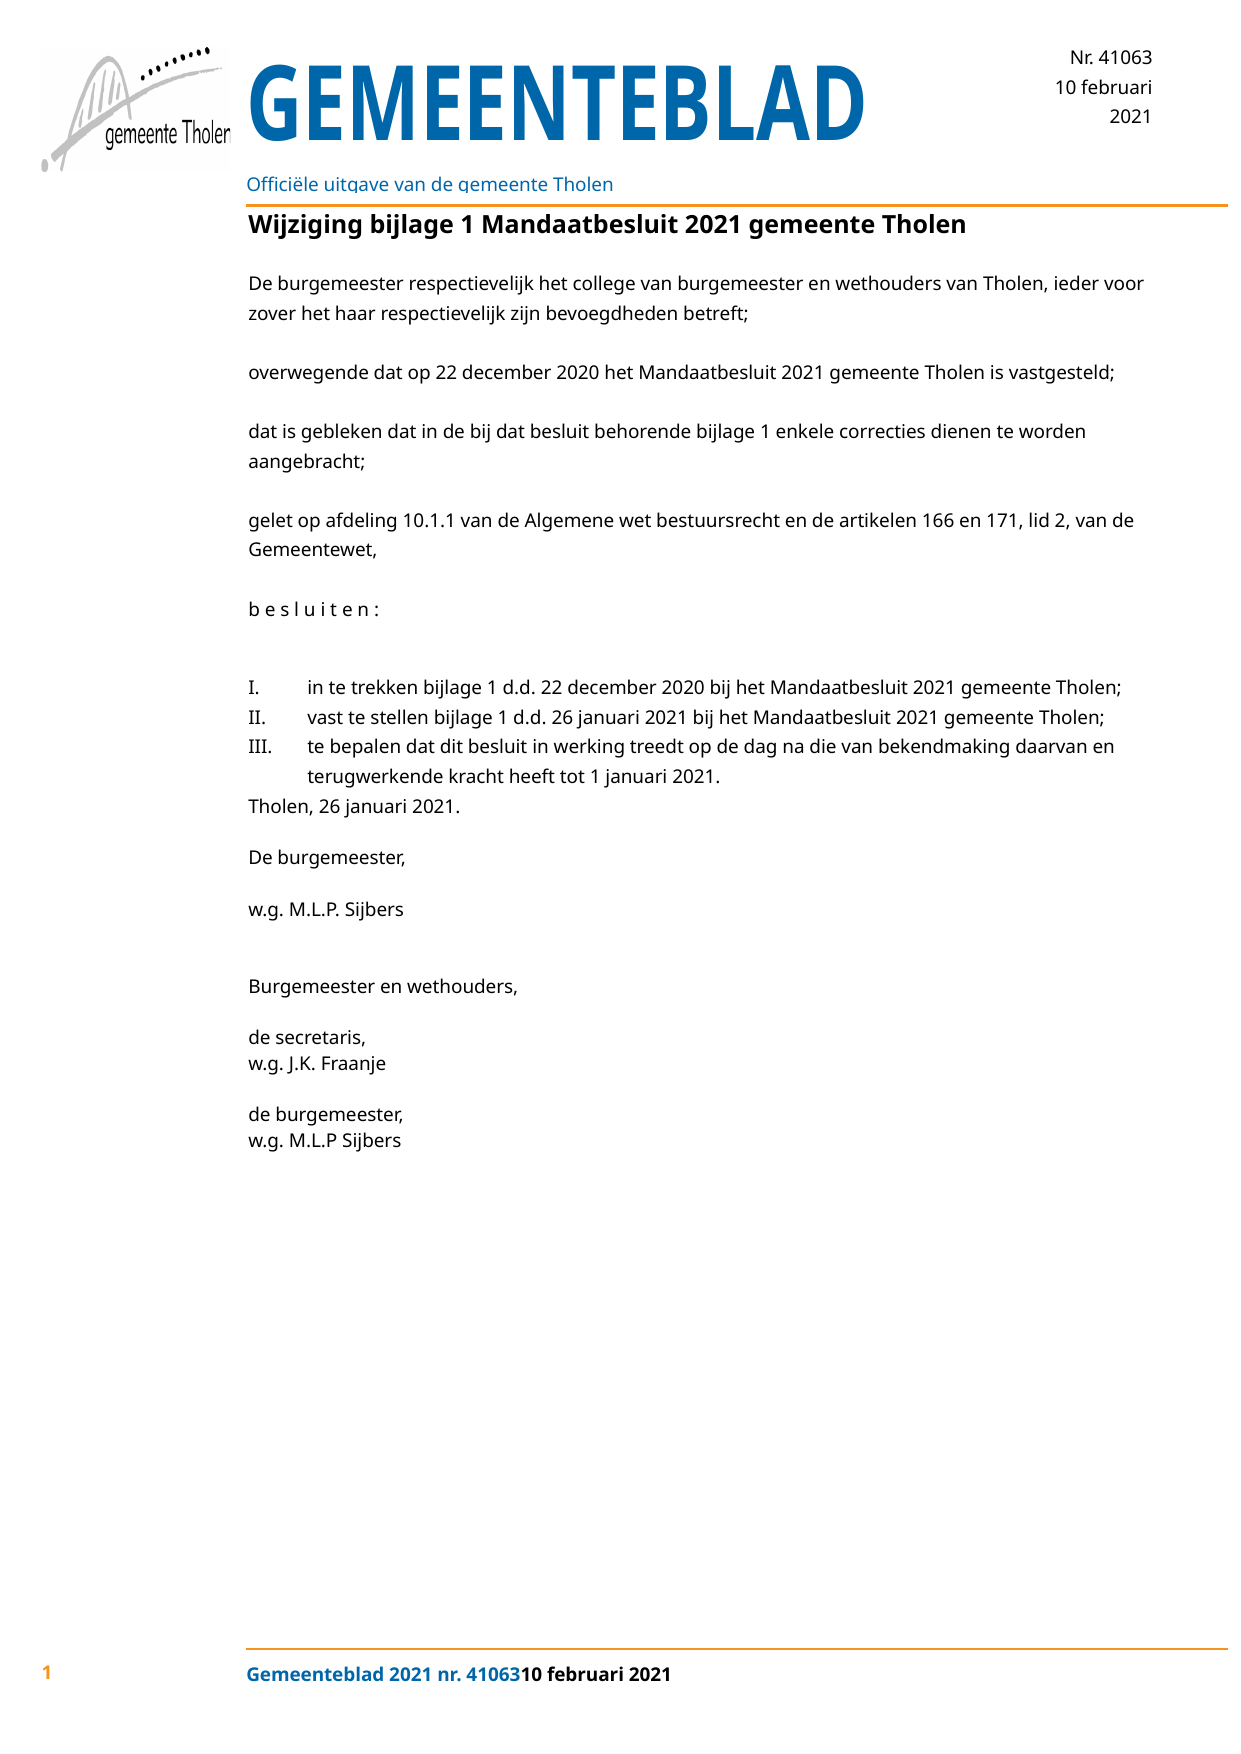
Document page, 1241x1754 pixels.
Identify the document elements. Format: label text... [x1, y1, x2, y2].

text Tholen, 26 januari 2021. [248, 793, 1152, 819]
text De burgemeester, [248, 844, 1152, 870]
text Burgemeester en wethouders, [248, 973, 1152, 999]
text de burgemeester, [248, 1102, 1152, 1127]
text Wijziging bijlage 1 Mandaatbesluit 2021 gemeente Tholen [248, 207, 1152, 241]
text De burgemeester respectievelijk het college van burgemeester en wethouders van Tholen, ieder voor zover het haar respectievelijk zijn bevoegdheden betreft; [248, 270, 1152, 326]
list vast te stellen bijlage 1 d.d. 26 januari 2021 bij het Mandaatbesluit 2021 gemeente Tholen; [248, 704, 1152, 730]
text w.g. J.K. Fraanje [248, 1050, 1152, 1076]
text gelet op afdeling 10.1.1 van de Algemene wet bestuursrecht en de artikelen 166 en 171, lid 2, van de Gemeentewet, [248, 507, 1152, 562]
picture [41, 47, 231, 172]
list in te trekken bijlage 1 d.d. 22 december 2020 bij het Mandaatbesluit 2021 gemeente Tholen; [248, 674, 1152, 700]
text overwegende dat op 22 december 2020 het Mandaatbesluit 2021 gemeente Tholen is vastgesteld; [248, 359, 1152, 385]
text dat is gebleken dat in de bij dat besluit behorende bijlage 1 enkele correcties dienen te worden aangebracht; [248, 418, 1152, 473]
text de secretaris, [248, 1024, 1152, 1050]
text w.g. M.L.P Sijbers [248, 1127, 1152, 1153]
text b e s l u i t e n : [248, 596, 1152, 621]
text w.g. M.L.P. Sijbers [248, 896, 1152, 922]
list te bepalen dat dit besluit in werking treedt op de dag na die van bekendmaking daarvan en terugwerkende kracht heeft tot 1 januari 2021. [248, 734, 1152, 789]
